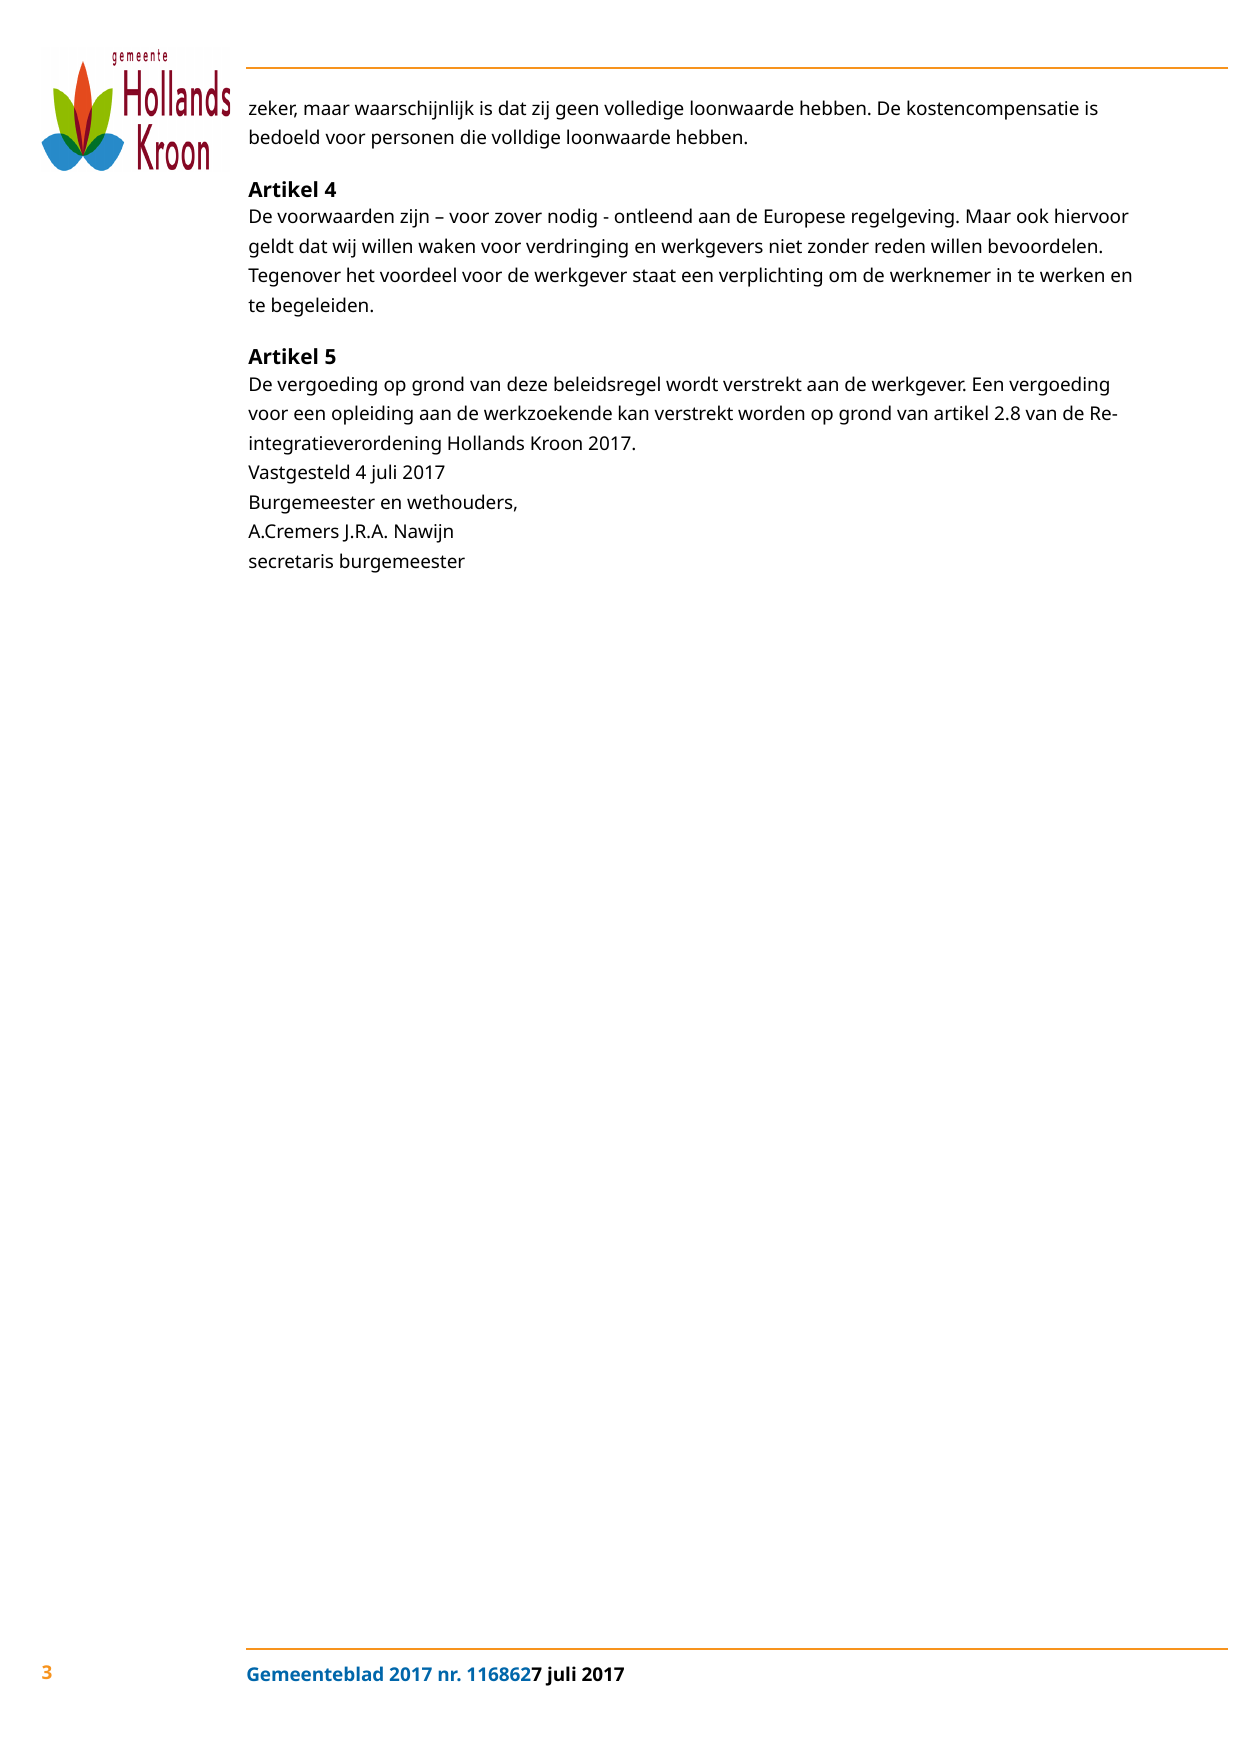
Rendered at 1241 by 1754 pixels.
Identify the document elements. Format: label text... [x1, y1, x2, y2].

text Artikel 4 [248, 175, 1152, 203]
text De vergoeding op grond van deze beleidsregel wordt verstrekt aan de werkgever. Een vergoeding voor een opleiding aan de werkzoekende kan verstrekt worden op grond van artikel 2.8 van de Re-integratieverordening Hollands Kroon 2017. [248, 371, 1152, 456]
text secretaris burgemeester [248, 548, 1152, 574]
text Artikel 5 [248, 342, 1152, 371]
text Burgemeester en wethouders, [248, 489, 1152, 515]
text zeker, maar waarschijnlijk is dat zij geen volledige loonwaarde hebben. De kostencompensatie is bedoeld voor personen die volldige loonwaarde hebben. [248, 95, 1152, 150]
text A.Cremers J.R.A. Nawijn [248, 519, 1152, 544]
text De voorwaarden zijn – voor zover nodig - ontleend aan de Europese regelgeving. Maar ook hiervoor geldt dat wij willen waken voor verdringing en werkgevers niet zonder reden willen bevoordelen. Tegenover het voordeel voor de werkgever staat een verplichting om de werknemer in te werken en te begeleiden. [248, 203, 1152, 318]
text Vastgesteld 4 juli 2017 [248, 459, 1152, 485]
picture [41, 47, 231, 172]
